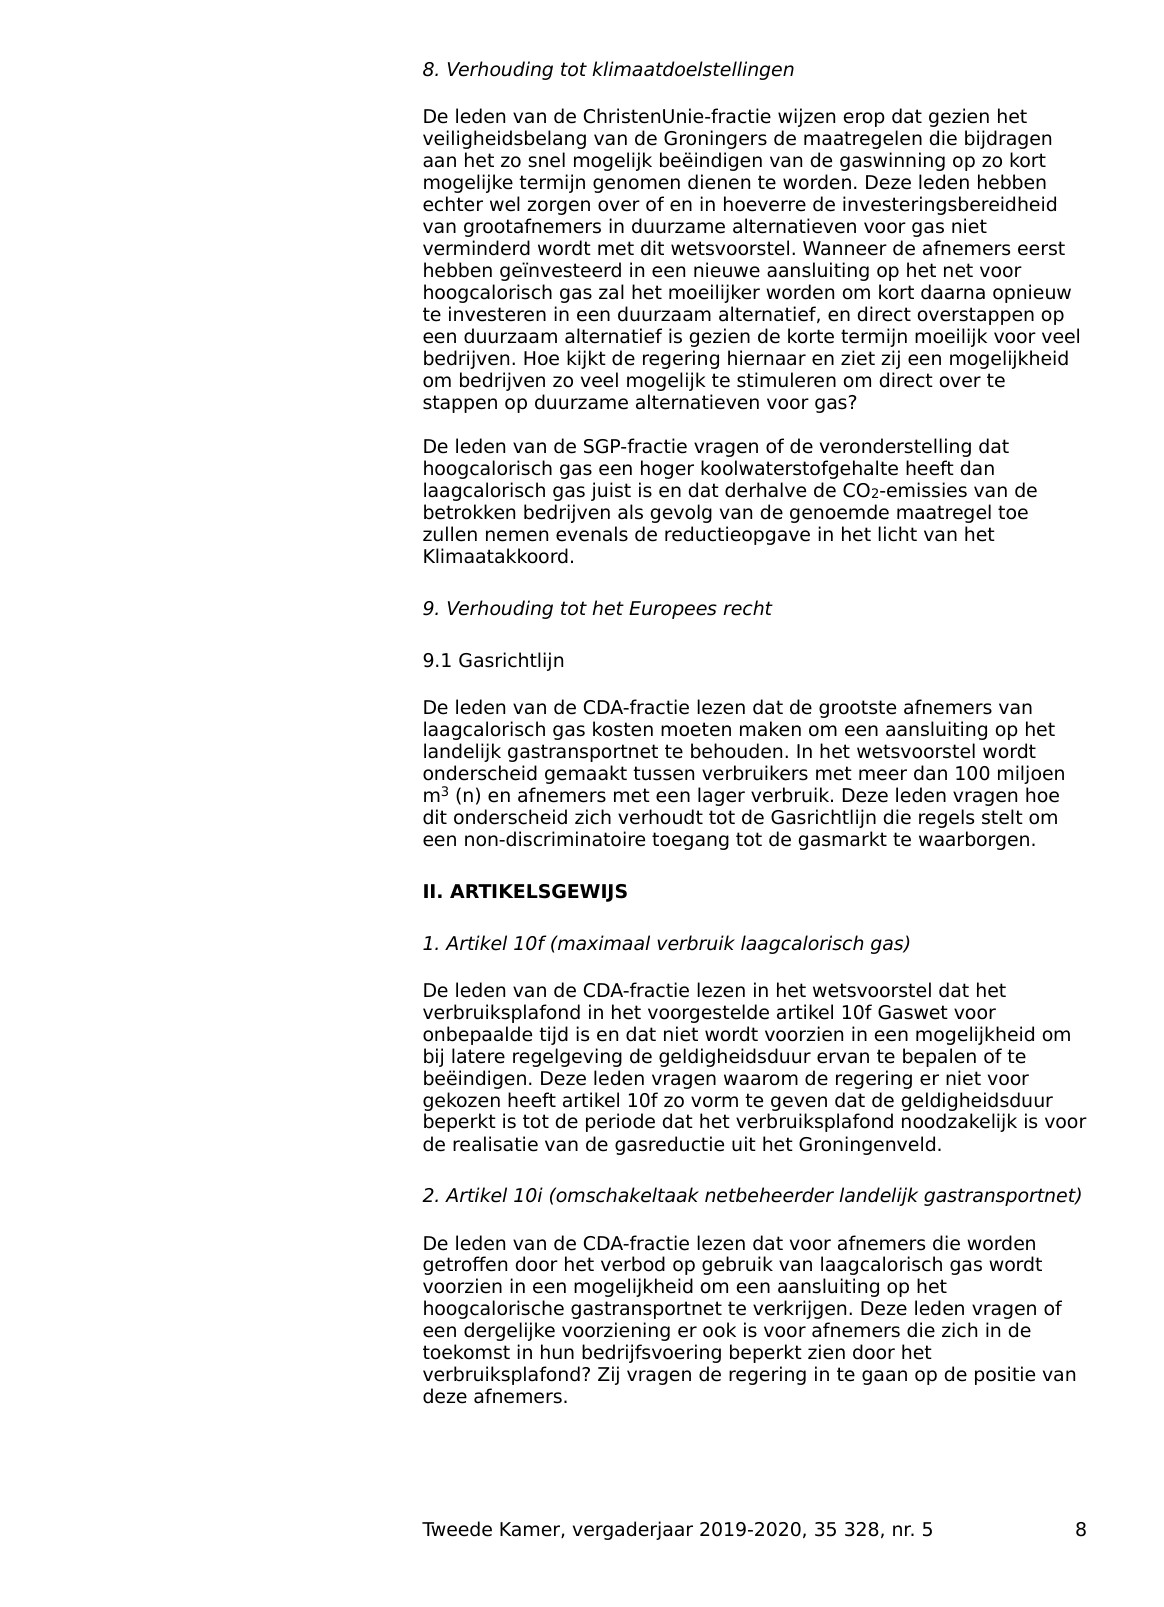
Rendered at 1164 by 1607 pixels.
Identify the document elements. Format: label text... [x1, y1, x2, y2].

text De leden van de CDA-fractie lezen dat de grootste afnemers van laagcalorisch gas kosten moeten maken om een aansluiting op het landelijk gastransportnet te behouden. In het wetsvoorstel wordt onderscheid gemaakt tussen verbruikers met meer dan 100 miljoen m3 (n) en afnemers met een lager verbruik. Deze leden vragen hoe dit onderscheid zich verhoudt tot de Gasrichtlijn die regels stelt om een non-discriminatoire toegang tot de gasmarkt te waarborgen. [422, 697, 1087, 851]
text De leden van de CDA-fractie lezen dat voor afnemers die worden getroffen door het verbod op gebruik van laagcalorisch gas wordt voorzien in een mogelijkheid om een aansluiting op het hoogcalorische gastransportnet te verkrijgen. Deze leden vragen of een dergelijke voorziening er ook is voor afnemers die zich in de toekomst in hun bedrijfsvoering beperkt zien door het verbruiksplafond? Zij vragen de regering in te gaan op de positie van deze afnemers. [422, 1232, 1087, 1408]
subtitle 8. Verhouding tot klimaatdoelstellingen [422, 59, 1087, 81]
subtitle 1. Artikel 10f (maximaal verbruik laagcalorisch gas) [422, 933, 1087, 954]
text De leden van de CDA-fractie lezen in het wetsvoorstel dat het verbruiksplafond in het voorgestelde artikel 10f Gaswet voor onbepaalde tijd is en dat niet wordt voorzien in een mogelijkheid om bij latere regelgeving de geldigheidsduur ervan te bepalen of te beëindigen. Deze leden vragen waarom de regering er niet voor gekozen heeft artikel 10f zo vorm te geven dat de geldigheidsduur beperkt is tot de periode dat het verbruiksplafond noodzakelijk is voor de realisatie van de gasreductie uit het Groningenveld. [422, 979, 1087, 1155]
text De leden van de SGP-fractie vragen of de veronderstelling dat hoogcalorisch gas een hoger koolwaterstofgehalte heeft dan laagcalorisch gas juist is en dat derhalve de CO2-emissies van de betrokken bedrijven als gevolg van de genoemde maatregel toe zullen nemen evenals de reductieopgave in het licht van het Klimaatakkoord. [422, 436, 1087, 568]
text De leden van de ChristenUnie-fractie wijzen erop dat gezien het veiligheidsbelang van de Groningers de maatregelen die bijdragen aan het zo snel mogelijk beëindigen van de gaswinning op zo kort mogelijke termijn genomen dienen te worden. Deze leden hebben echter wel zorgen over of en in hoeverre de investeringsbereidheid van grootafnemers in duurzame alternatieven voor gas niet verminderd wordt met dit wetsvoorstel. Wanneer de afnemers eerst hebben geïnvesteerd in een nieuwe aansluiting op het net voor hoogcalorisch gas zal het moeilijker worden om kort daarna opnieuw te investeren in een duurzaam alternatief, en direct overstappen op een duurzaam alternatief is gezien de korte termijn moeilijk voor veel bedrijven. Hoe kijkt de regering hiernaar en ziet zij een mogelijkheid om bedrijven zo veel mogelijk te stimuleren om direct over te stappen op duurzame alternatieven voor gas? [422, 106, 1087, 414]
subtitle 9.1 Gasrichtlijn [422, 650, 1087, 672]
subtitle 2. Artikel 10i (omschakeltaak netbeheerder landelijk gastransportnet) [422, 1185, 1087, 1207]
subtitle II. ARTIKELSGEWIJS [422, 881, 1087, 903]
subtitle 9. Verhouding tot het Europees recht [422, 598, 1087, 620]
